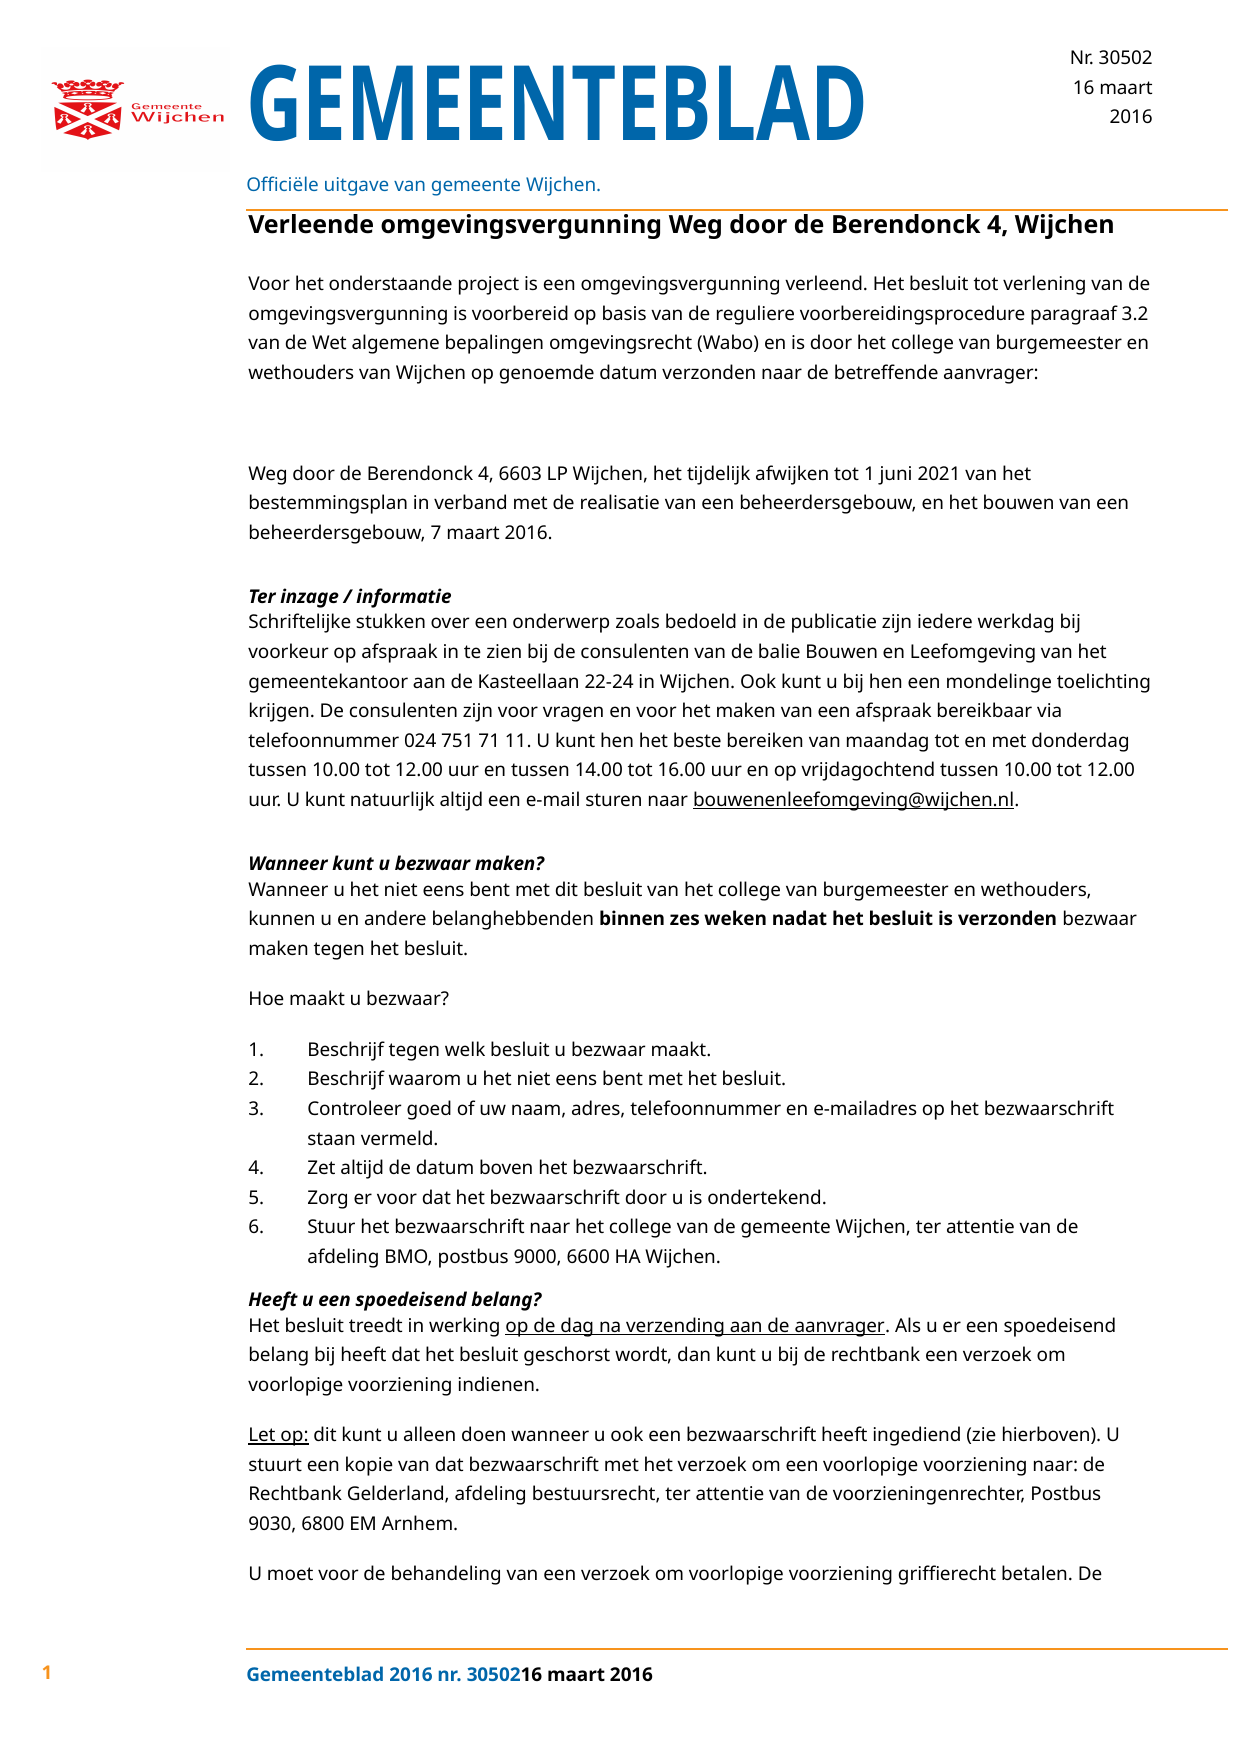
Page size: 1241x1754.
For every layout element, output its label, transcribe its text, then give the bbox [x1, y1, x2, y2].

text Heeft u een spoedeisend belang? [248, 1286, 1152, 1312]
list Zorg er voor dat het bezwaarschrift door u is ondertekend. [248, 1184, 1152, 1209]
text Wanneer kunt u bezwaar maken? [248, 850, 1152, 876]
text U moet voor de behandeling van een verzoek om voorlopige voorziening griffierecht betalen. De [248, 1561, 1152, 1586]
text Verleende omgevingsvergunning Weg door de Berendonck 4, Wijchen [248, 211, 1152, 241]
text Ter inzage / informatie [248, 583, 1152, 609]
list Beschrijf tegen welk besluit u bezwaar maakt. [248, 1036, 1152, 1062]
text Let op: dit kunt u alleen doen wanneer u ook een bezwaarschrift heeft ingediend (zie hierboven). U stuurt een kopie van dat bezwaarschrift met het verzoek om een voorlopige voorziening naar: de Rechtbank Gelderland, afdeling bestuursrecht, ter attentie van de voorzieningenrechter, Postbus 9030, 6800 EM Arnhem. [248, 1421, 1152, 1536]
list Beschrijf waarom u het niet eens bent met het besluit. [248, 1066, 1152, 1091]
text Weg door de Berendonck 4, 6603 LP Wijchen, het tijdelijk afwijken tot 1 juni 2021 van het bestemmingsplan in verband met de realisatie van een beheerdersgebouw, en het bouwen van een beheerdersgebouw, 7 maart 2016. [248, 460, 1152, 545]
text Het besluit treedt in werking op de dag na verzending aan de aanvrager. Als u er een spoedeisend belang bij heeft dat het besluit geschorst wordt, dan kunt u bij de rechtbank een verzoek om voorlopige voorziening indienen. [248, 1312, 1152, 1397]
picture [41, 47, 231, 172]
list Zet altijd de datum boven het bezwaarschrift. [248, 1154, 1152, 1180]
list Controleer goed of uw naam, adres, telefoonnummer en e-mailadres op het bezwaarschrift staan vermeld. [248, 1095, 1152, 1150]
list Stuur het bezwaarschrift naar het college van de gemeente Wijchen, ter attentie van de afdeling BMO, postbus 9000, 6600 HA Wijchen. [248, 1213, 1152, 1269]
text Wanneer u het niet eens bent met dit besluit van het college van burgemeester en wethouders, kunnen u en andere belanghebbenden binnen zes weken nadat het besluit is verzonden bezwaar maken tegen het besluit. [248, 876, 1152, 961]
text Schriftelijke stukken over een onderwerp zoals bedoeld in de publicatie zijn iedere werkdag bij voorkeur op afspraak in te zien bij de consulenten van de balie Bouwen en Leefomgeving van het gemeentekantoor aan de Kasteellaan 22-24 in Wijchen. Ook kunt u bij hen een mondelinge toelichting krijgen. De consulenten zijn voor vragen en voor het maken van een afspraak bereikbaar via telefoonnummer 024 751 71 11. U kunt hen het beste bereiken van maandag tot en met donderdag tussen 10.00 tot 12.00 uur en tussen 14.00 tot 16.00 uur en op vrijdagochtend tussen 10.00 tot 12.00 uur. U kunt natuurlijk altijd een e-mail sturen naar bouwenenleefomgeving@wijchen.nl. [248, 609, 1152, 812]
text Hoe maakt u bezwaar? [248, 986, 1152, 1011]
text Voor het onderstaande project is een omgevingsvergunning verleend. Het besluit tot verlening van de omgevingsvergunning is voorbereid op basis van de reguliere voorbereidingsprocedure paragraaf 3.2 van de Wet algemene bepalingen omgevingsrecht (Wabo) en is door het college van burgemeester en wethouders van Wijchen op genoemde datum verzonden naar de betreffende aanvrager: [248, 270, 1152, 385]
